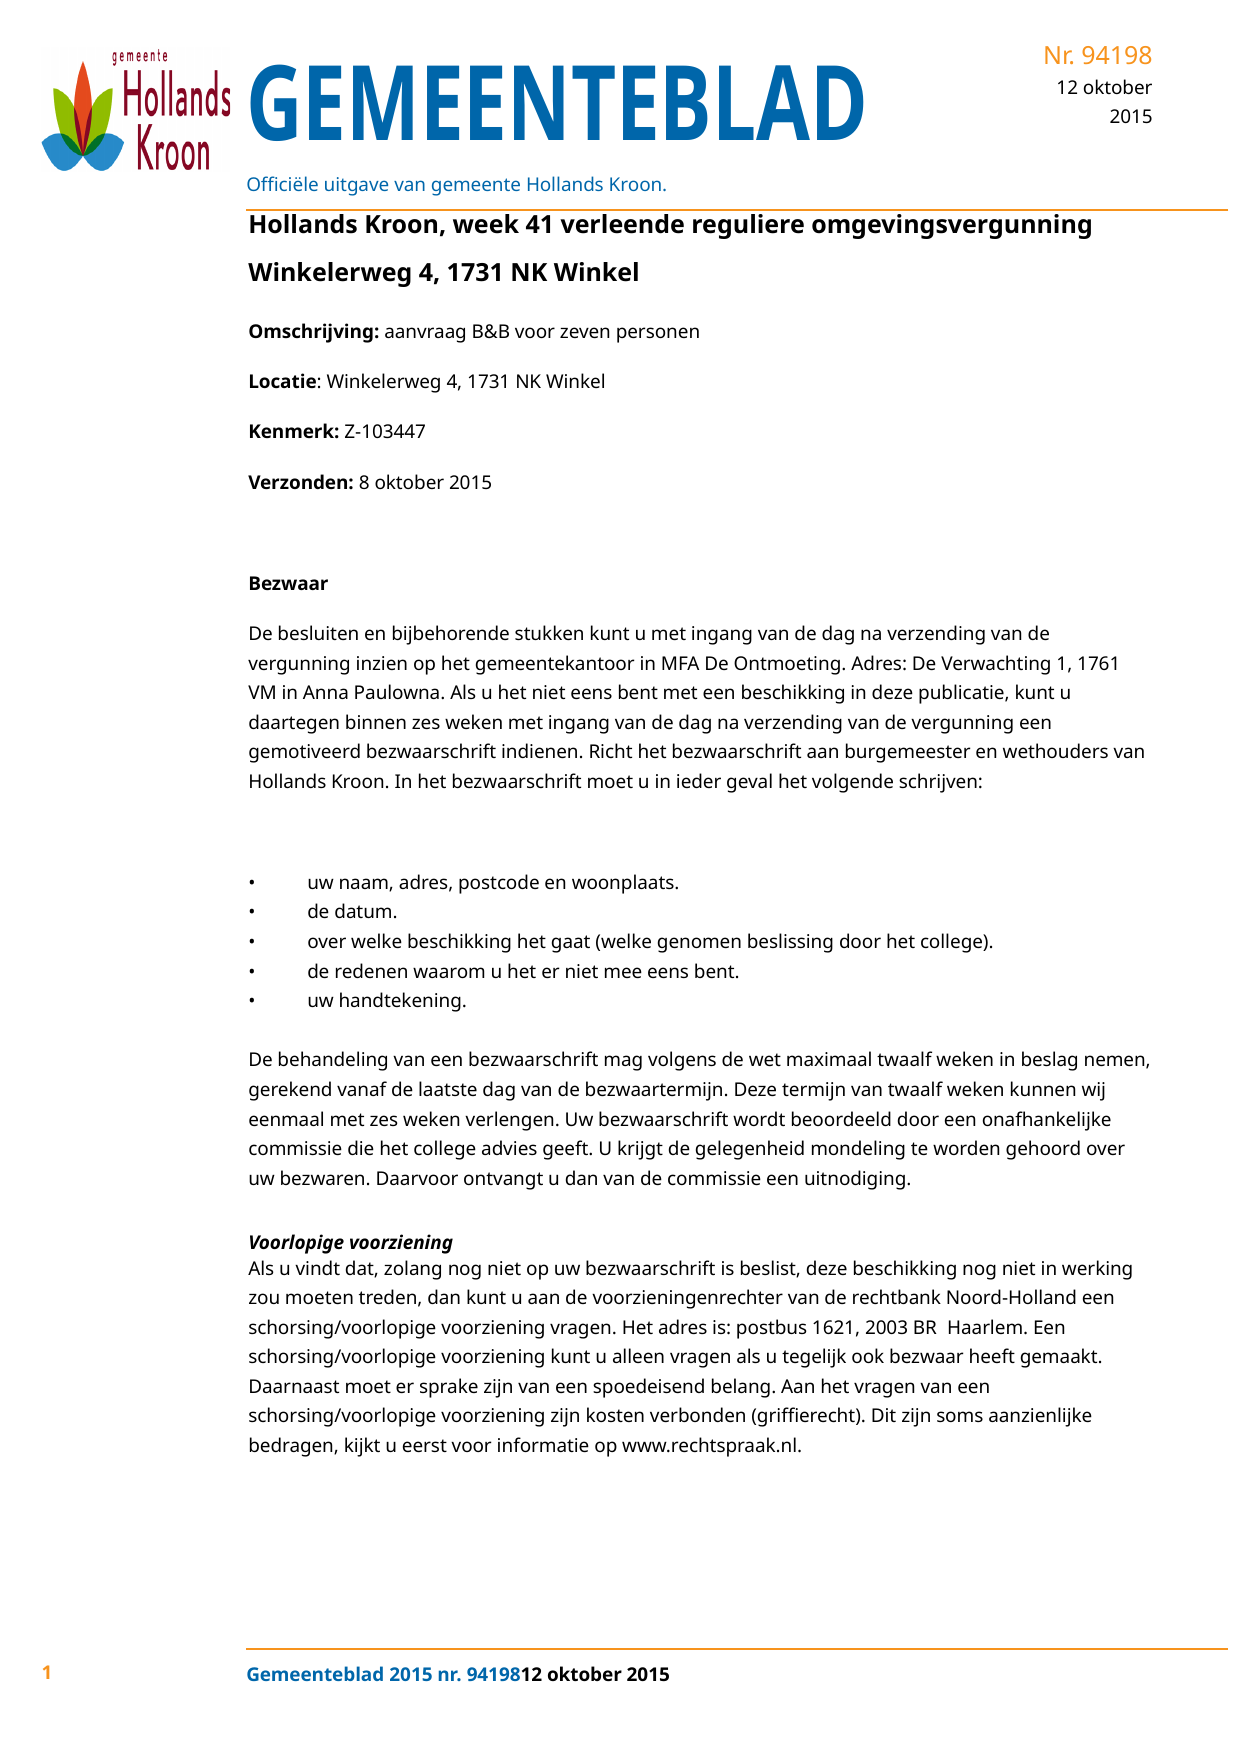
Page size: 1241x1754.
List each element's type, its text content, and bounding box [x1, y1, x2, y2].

text Bezwaar [248, 570, 1152, 596]
text De behandeling van een bezwaarschrift mag volgens de wet maximaal twaalf weken in beslag nemen, gerekend vanaf de laatste dag van de bezwaartermijn. Deze termijn van twaalf weken kunnen wij eenmaal met zes weken verlengen. Uw bezwaarschrift wordt beoordeeld door een onafhankelijke commissie die het college advies geeft. U krijgt de gelegenheid mondeling te worden gehoord over uw bezwaren. Daarvoor ontvangt u dan van de commissie een uitnodiging. [248, 1047, 1152, 1191]
text Kenmerk: Z-103447 [248, 419, 1152, 444]
text Verzonden: 8 oktober 2015 [248, 469, 1152, 495]
text Locatie: Winkelerweg 4, 1731 NK Winkel [248, 368, 1152, 394]
list de redenen waarom u het er niet mee eens bent. [248, 958, 1152, 984]
text De besluiten en bijbehorende stukken kunt u met ingang van de dag na verzending van de vergunning inzien op het gemeentekantoor in MFA De Ontmoeting. Adres: De Verwachting 1, 1761 VM in Anna Paulowna. Als u het niet eens bent met een beschikking in deze publicatie, kunt u daartegen binnen zes weken met ingang van de dag na verzending van de vergunning een gemotiveerd bezwaarschrift indienen. Richt het bezwaarschrift aan burgemeester en wethouders van Hollands Kroon. In het bezwaarschrift moet u in ieder geval het volgende schrijven: [248, 620, 1152, 794]
text Hollands Kroon, week 41 verleende reguliere omgevingsvergunning Winkelerweg 4, 1731 NK Winkel [248, 211, 1152, 288]
picture [41, 47, 231, 172]
text Voorlopige voorziening [248, 1229, 1152, 1255]
list over welke beschikking het gaat (welke genomen beslissing door het college). [248, 928, 1152, 954]
list de datum. [248, 899, 1152, 924]
list uw handtekening. [248, 987, 1152, 1013]
text Als u vindt dat, zolang nog niet op uw bezwaarschrift is beslist, deze beschikking nog niet in werking zou moeten treden, dan kunt u aan de voorzieningenrechter van de rechtbank Noord-Holland een schorsing/voorlopige voorziening vragen. Het adres is: postbus 1621, 2003 BR Haarlem. Een schorsing/voorlopige voorziening kunt u alleen vragen als u tegelijk ook bezwaar heeft gemaakt. Daarnaast moet er sprake zijn van een spoedeisend belang. Aan het vragen van een schorsing/voorlopige voorziening zijn kosten verbonden (griffierecht). Dit zijn soms aanzienlijke bedragen, kijkt u eerst voor informatie op www.rechtspraak.nl. [248, 1255, 1152, 1458]
text Omschrijving: aanvraag B&B voor zeven personen [248, 318, 1152, 344]
list uw naam, adres, postcode en woonplaats. [248, 869, 1152, 895]
